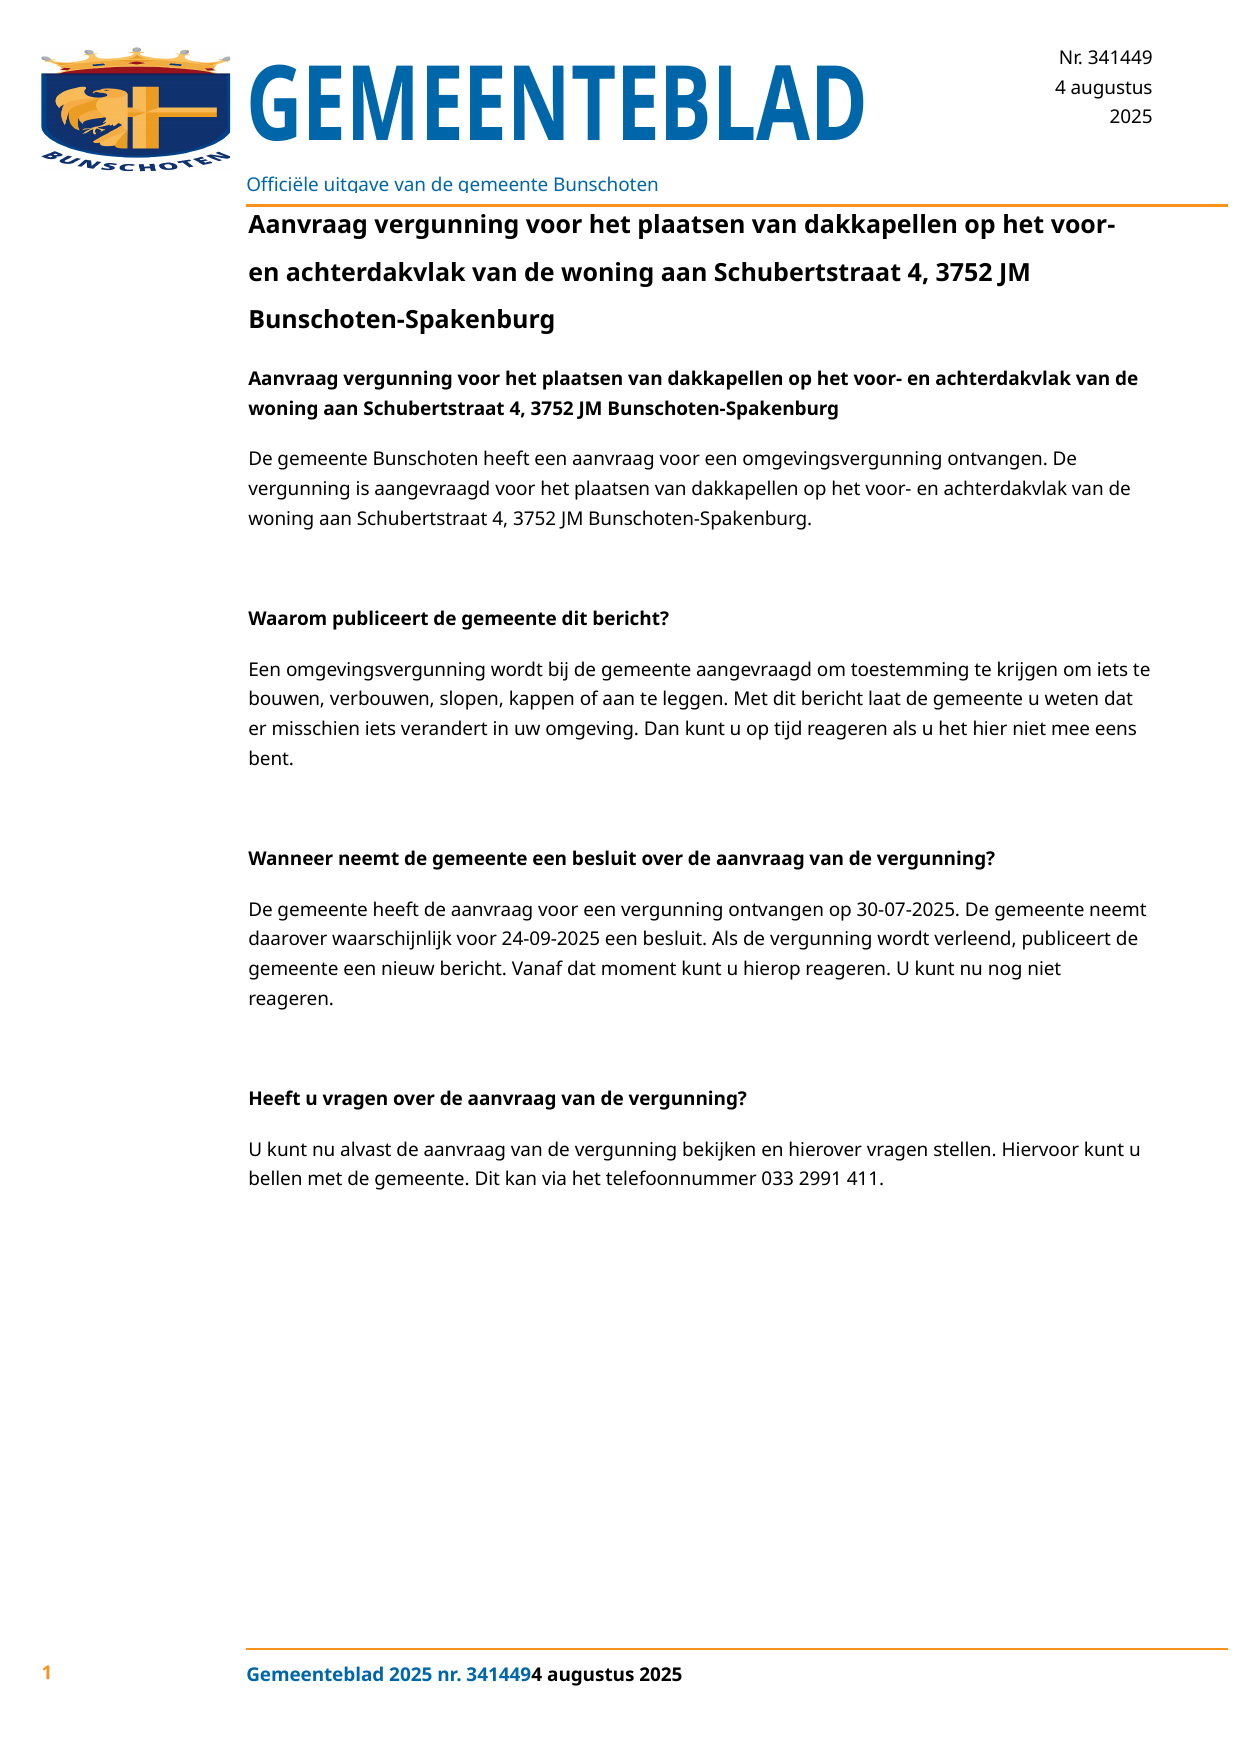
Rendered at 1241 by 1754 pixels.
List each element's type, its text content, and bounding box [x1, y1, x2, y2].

text De gemeente Bunschoten heeft een aanvraag voor een omgevingsvergunning ontvangen. De vergunning is aangevraagd voor het plaatsen van dakkapellen op het voor- en achterdakvlak van de woning aan Schubertstraat 4, 3752 JM Bunschoten-Spakenburg. [248, 446, 1152, 530]
text De gemeente heeft de aanvraag voor een vergunning ontvangen op 30-07-2025. De gemeente neemt daarover waarschijnlijk voor 24-09-2025 een besluit. Als de vergunning wordt verleend, publiceert de gemeente een nieuw bericht. Vanaf dat moment kunt u hierop reageren. U kunt nu nog niet reageren. [248, 896, 1152, 1010]
text Aanvraag vergunning voor het plaatsen van dakkapellen op het voor- en achterdakvlak van de woning aan Schubertstraat 4, 3752 JM Bunschoten-Spakenburg [248, 207, 1152, 336]
text Wanneer neemt de gemeente een besluit over de aanvraag van de vergunning? [248, 846, 1152, 871]
text Waarom publiceert de gemeente dit bericht? [248, 606, 1152, 631]
text Een omgevingsvergunning wordt bij de gemeente aangevraagd om toestemming te krijgen om iets te bouwen, verbouwen, slopen, kappen of aan te leggen. Met dit bericht laat de gemeente u weten dat er misschien iets verandert in uw omgeving. Dan kunt u op tijd reageren als u het hier niet mee eens bent. [248, 656, 1152, 770]
text U kunt nu alvast de aanvraag van de vergunning bekijken en hierover vragen stellen. Hiervoor kunt u bellen met de gemeente. Dit kan via het telefoonnummer 033 2991 411. [248, 1136, 1152, 1191]
text Aanvraag vergunning voor het plaatsen van dakkapellen op het voor- en achterdakvlak van de woning aan Schubertstraat 4, 3752 JM Bunschoten-Spakenburg [248, 366, 1152, 421]
text Heeft u vragen over de aanvraag van de vergunning? [248, 1086, 1152, 1111]
picture [41, 47, 231, 172]
